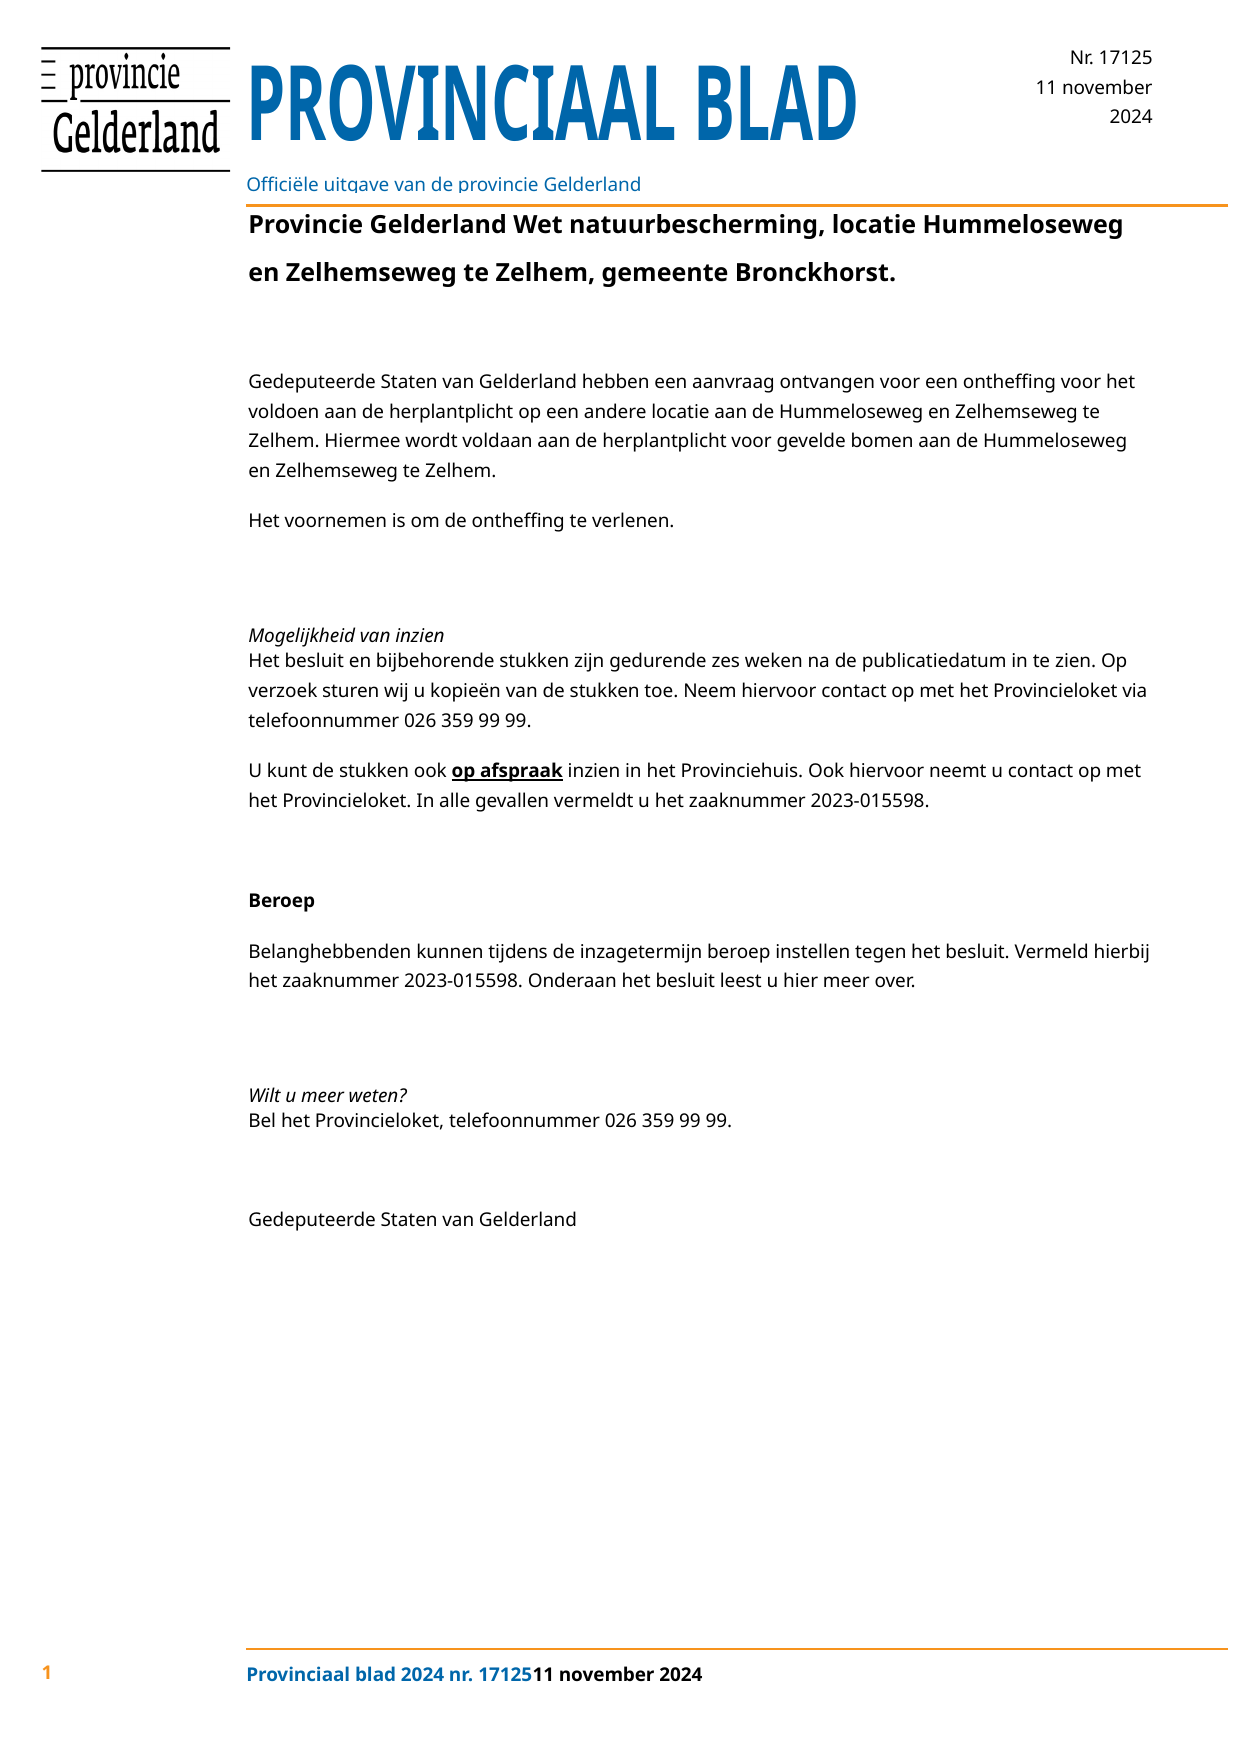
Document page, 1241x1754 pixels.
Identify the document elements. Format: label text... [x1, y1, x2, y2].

text Bel het Provincieloket, telefoonnummer 026 359 99 99. [248, 1108, 1152, 1133]
text Belanghebbenden kunnen tijdens de inzagetermijn beroep instellen tegen het besluit. Vermeld hierbij het zaaknummer 2023-015598. Onderaan het besluit leest u hier meer over. [248, 938, 1152, 993]
text Provincie Gelderland Wet natuurbescherming, locatie Hummeloseweg en Zelhemseweg te Zelhem, gemeente Bronckhorst. [248, 207, 1152, 288]
text Mogelijkheid van inzien [248, 622, 1152, 648]
text U kunt de stukken ook op afspraak inzien in het Provinciehuis. Ook hiervoor neemt u contact op met het Provincieloket. In alle gevallen vermeldt u het zaaknummer 2023-015598. [248, 757, 1152, 812]
text Het besluit en bijbehorende stukken zijn gedurende zes weken na de publicatiedatum in te zien. Op verzoek sturen wij u kopieën van de stukken toe. Neem hiervoor contact op met het Provincieloket via telefoonnummer 026 359 99 99. [248, 648, 1152, 732]
text Het voornemen is om de ontheffing te verlenen. [248, 507, 1152, 533]
text Gedeputeerde Staten van Gelderland hebben een aanvraag ontvangen voor een ontheffing voor het voldoen aan de herplantplicht op een andere locatie aan de Hummeloseweg en Zelhemseweg te Zelhem. Hiermee wordt voldaan aan de herplantplicht voor gevelde bomen aan de Hummeloseweg en Zelhemseweg te Zelhem. [248, 368, 1152, 483]
text Wilt u meer weten? [248, 1082, 1152, 1108]
text Gedeputeerde Staten van Gelderland [248, 1206, 1152, 1232]
text Beroep [248, 888, 1152, 913]
picture [41, 47, 231, 172]
